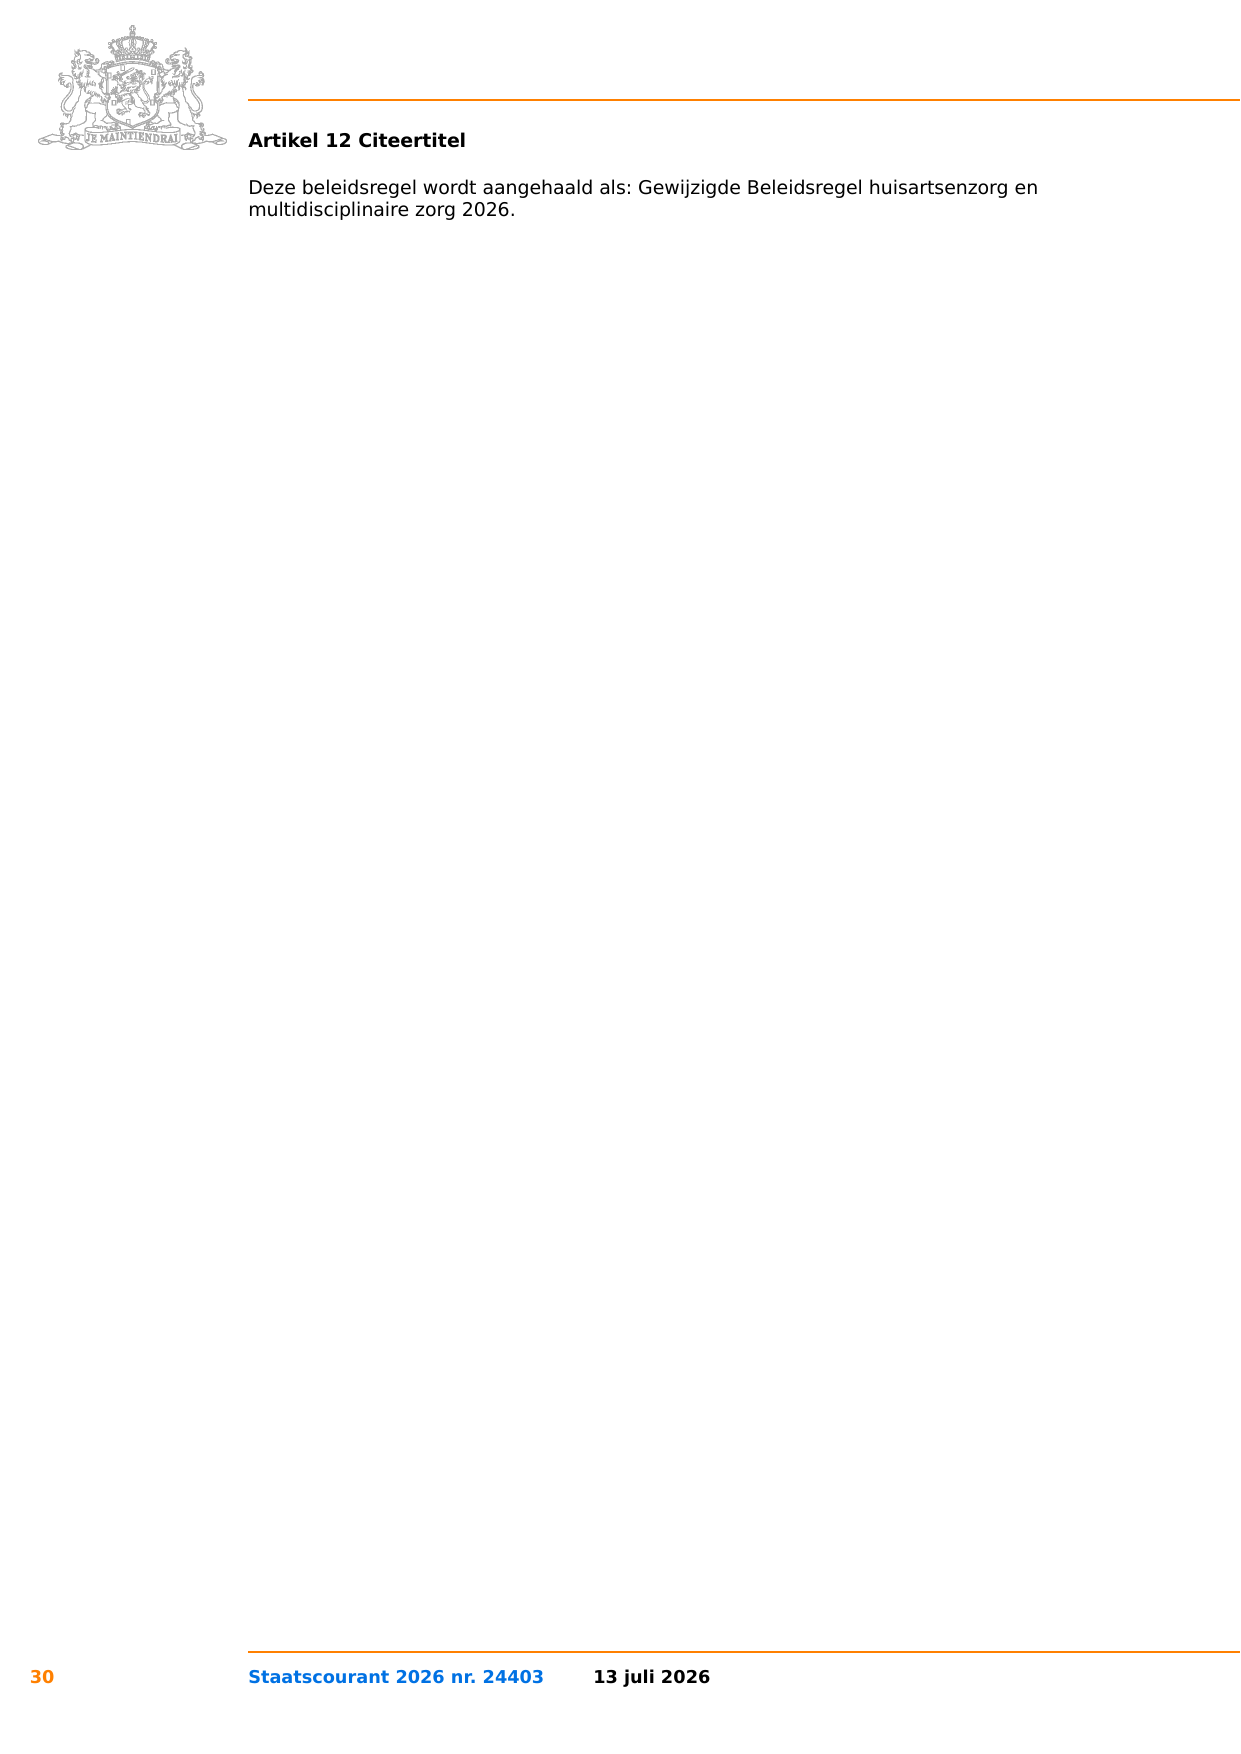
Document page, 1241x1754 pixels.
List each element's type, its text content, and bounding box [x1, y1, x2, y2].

picture [38, 25, 227, 150]
text Deze beleidsregel wordt aangehaald als: Gewijzigde Beleidsregel huisartsenzorg en multidisciplinaire zorg 2026. [248, 177, 1163, 221]
subtitle Artikel 12 Citeertitel [248, 130, 1163, 152]
